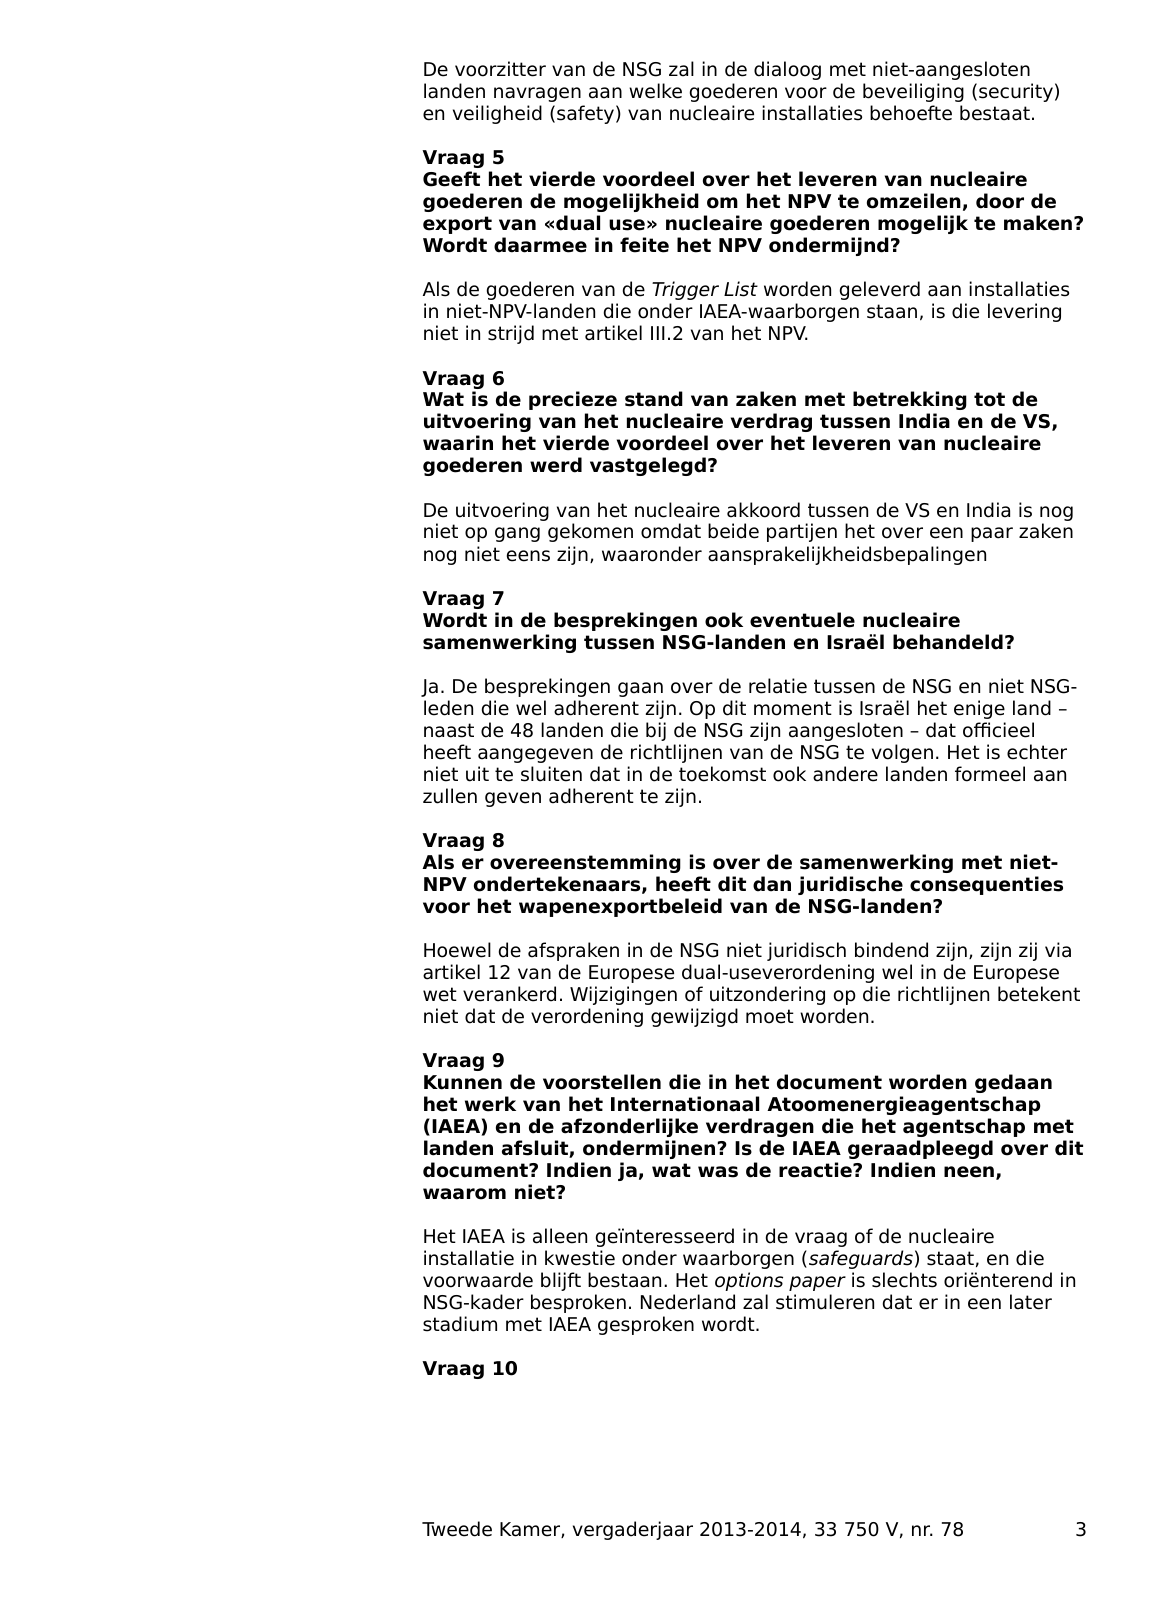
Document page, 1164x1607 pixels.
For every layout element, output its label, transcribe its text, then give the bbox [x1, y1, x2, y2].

text Vraag 7 [422, 588, 1087, 609]
text De uitvoering van het nucleaire akkoord tussen de VS en India is nog niet op gang gekomen omdat beide partijen het over een paar zaken nog niet eens zijn, waaronder aansprakelijkheidsbepalingen [422, 499, 1087, 565]
text Geeft het vierde voordeel over het leveren van nucleaire goederen de mogelijkheid om het NPV te omzeilen, door de export van «dual use» nucleaire goederen mogelijk te maken? Wordt daarmee in feite het NPV ondermijnd? [422, 169, 1087, 257]
text Vraag 5 [422, 147, 1087, 169]
text Wordt in de besprekingen ook eventuele nucleaire samenwerking tussen NSG-landen en Israël behandeld? [422, 609, 1087, 653]
text Wat is de precieze stand van zaken met betrekking tot de uitvoering van het nucleaire verdrag tussen India en de VS, waarin het vierde voordeel over het leveren van nucleaire goederen werd vastgelegd? [422, 389, 1087, 477]
text Kunnen de voorstellen die in het document worden gedaan het werk van het Internationaal Atoomenergieagentschap (IAEA) en de afzonderlijke verdragen die het agentschap met landen afsluit, ondermijnen? Is de IAEA geraadpleegd over dit document? Indien ja, wat was de reactie? Indien neen, waarom niet? [422, 1072, 1087, 1204]
text Vraag 6 [422, 367, 1087, 389]
text Als er overeenstemming is over de samenwerking met niet-NPV ondertekenaars, heeft dit dan juridische consequenties voor het wapenexportbeleid van de NSG-landen? [422, 852, 1087, 918]
text Vraag 10 [422, 1358, 1087, 1380]
text Als de goederen van de Trigger List worden geleverd aan installaties in niet-NPV-landen die onder IAEA-waarborgen staan, is die levering niet in strijd met artikel III.2 van het NPV. [422, 279, 1087, 345]
text Hoewel de afspraken in de NSG niet juridisch bindend zijn, zijn zij via artikel 12 van de Europese dual-useverordening wel in de Europese wet verankerd. Wijzigingen of uitzondering op die richtlijnen betekent niet dat de verordening gewijzigd moet worden. [422, 940, 1087, 1028]
text Vraag 9 [422, 1050, 1087, 1072]
text Ja. De besprekingen gaan over de relatie tussen de NSG en niet NSG-leden die wel adherent zijn. Op dit moment is Israël het enige land – naast de 48 landen die bij de NSG zijn aangesloten – dat officieel heeft aangegeven de richtlijnen van de NSG te volgen. Het is echter niet uit te sluiten dat in de toekomst ook andere landen formeel aan zullen geven adherent te zijn. [422, 676, 1087, 808]
text Vraag 8 [422, 830, 1087, 852]
text Het IAEA is alleen geïnteresseerd in de vraag of de nucleaire installatie in kwestie onder waarborgen (safeguards) staat, en die voorwaarde blijft bestaan. Het options paper is slechts oriënterend in NSG-kader besproken. Nederland zal stimuleren dat er in een later stadium met IAEA gesproken wordt. [422, 1226, 1087, 1336]
text De voorzitter van de NSG zal in de dialoog met niet-aangesloten landen navragen aan welke goederen voor de beveiliging (security) en veiligheid (safety) van nucleaire installaties behoefte bestaat. [422, 59, 1087, 125]
